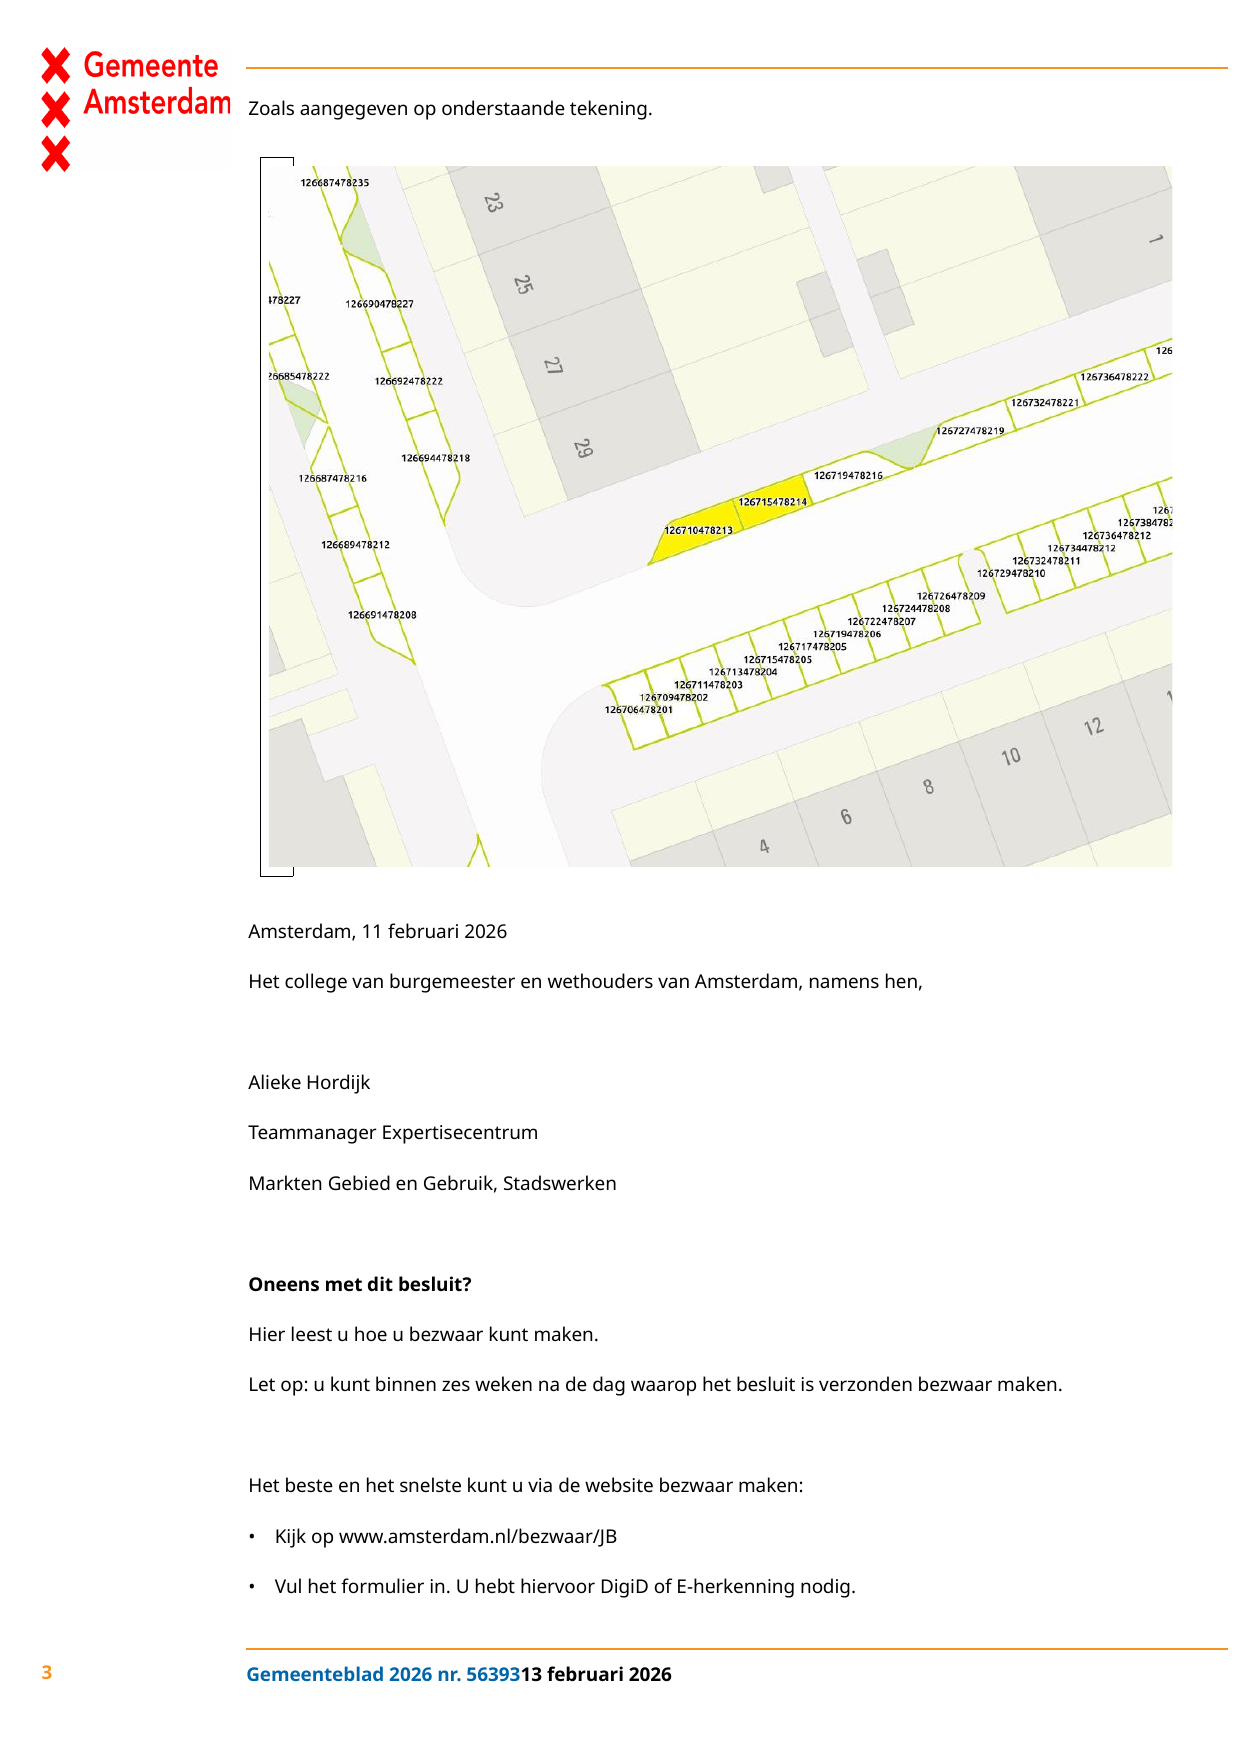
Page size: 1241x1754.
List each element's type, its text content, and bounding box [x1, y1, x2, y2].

text Het college van burgemeester en wethouders van Amsterdam, namens hen, [248, 968, 1152, 994]
text • Kijk op www.amsterdam.nl/bezwaar/JB [248, 1523, 1152, 1549]
picture [268, 166, 1173, 867]
text Zoals aangegeven op onderstaande tekening. [248, 95, 1152, 121]
text Het beste en het snelste kunt u via de website bezwaar maken: [248, 1472, 1152, 1498]
text Teammanager Expertisecentrum [248, 1119, 1152, 1145]
text Amsterdam, 11 februari 2026 [248, 918, 1152, 944]
text Hier leest u hoe u bezwaar kunt maken. [248, 1321, 1152, 1347]
text Markten Gebied en Gebruik, Stadswerken [248, 1170, 1152, 1196]
text Let op: u kunt binnen zes weken na de dag waarop het besluit is verzonden bezwaar maken. [248, 1372, 1152, 1397]
picture [41, 47, 231, 172]
text • Vul het formulier in. U hebt hiervoor DigiD of E-herkenning nodig. [248, 1573, 1152, 1599]
text Alieke Hordijk [248, 1069, 1152, 1095]
text Oneens met dit besluit? [248, 1271, 1152, 1297]
